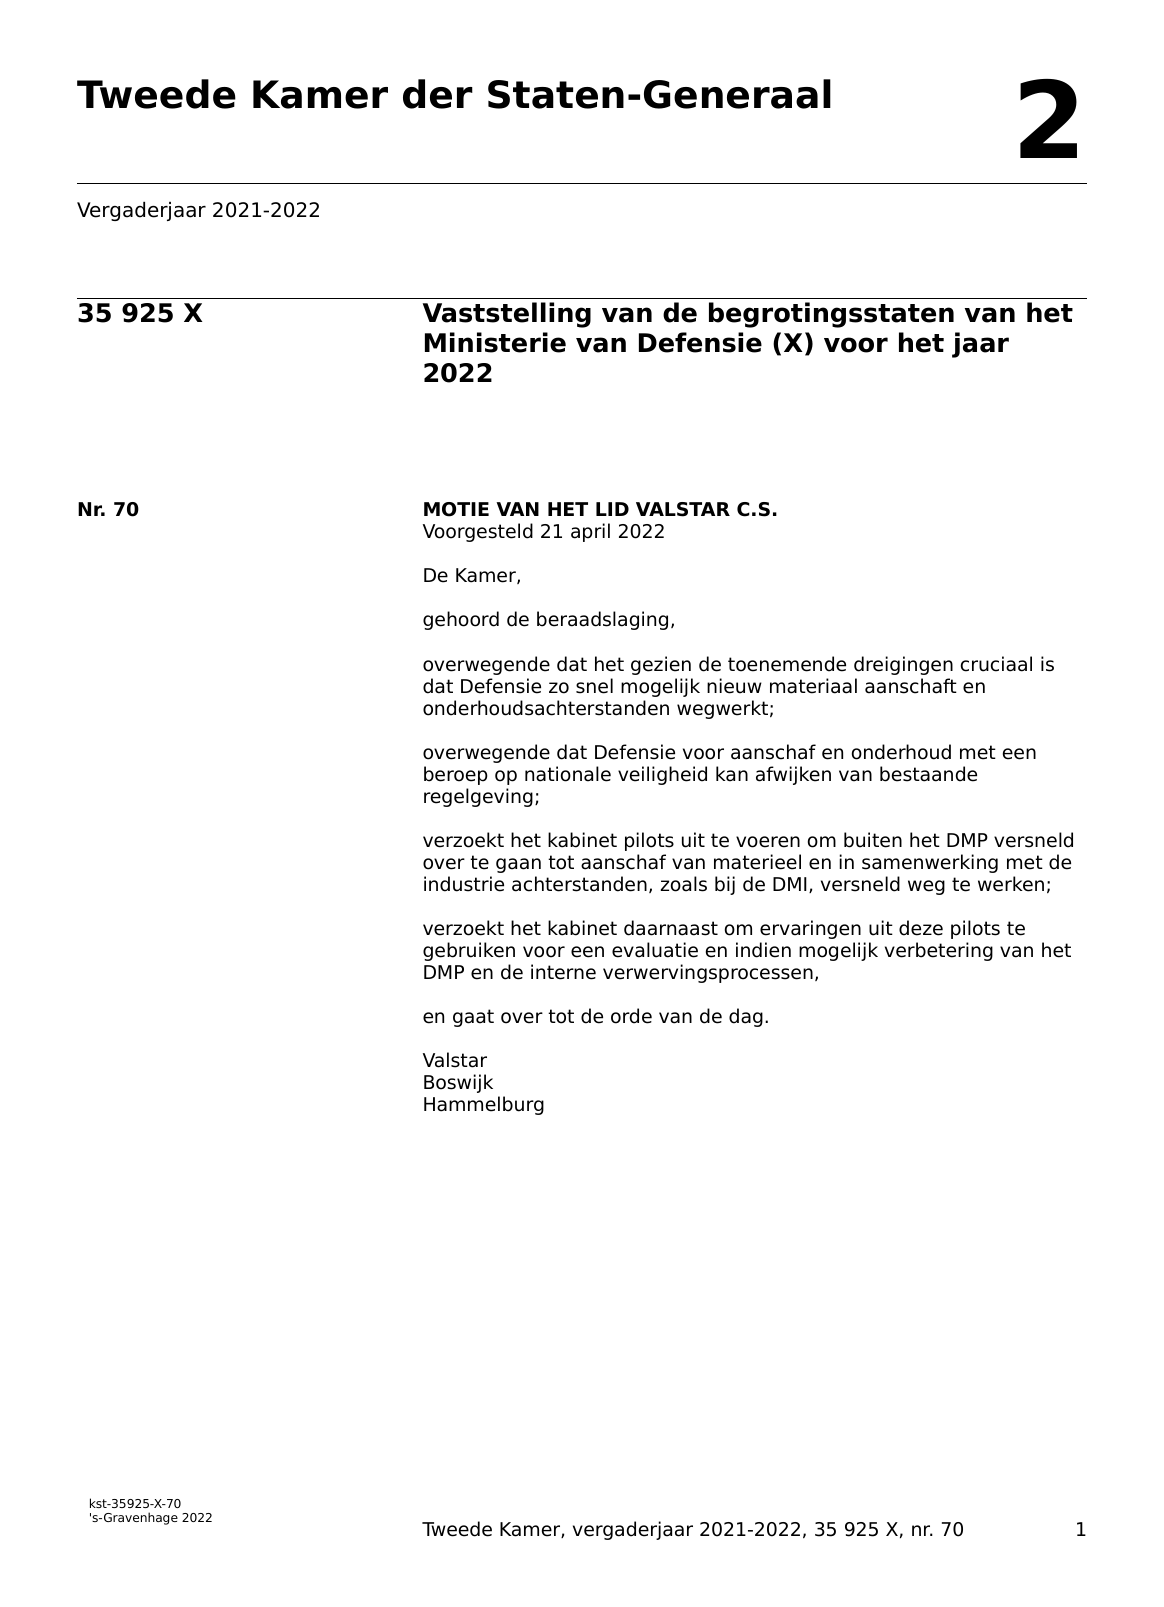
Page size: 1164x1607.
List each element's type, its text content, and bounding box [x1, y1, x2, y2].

table_header Tweede Kamer der Staten-Generaal [77, 59, 886, 183]
table_cell Vergaderjaar 2021-2022 [77, 184, 1087, 298]
text Hammelburg [422, 1094, 1087, 1116]
text verzoekt het kabinet pilots uit te voeren om buiten het DMP versneld over te gaan tot aanschaf van materieel en in samenwerking met de industrie achterstanden, zoals bij de DMI, versneld weg te werken; [422, 830, 1087, 896]
table_header 2 [886, 59, 1087, 183]
text en gaat over tot de orde van de dag. [422, 1006, 1087, 1028]
text Valstar [422, 1050, 1087, 1072]
text overwegende dat Defensie voor aanschaf en onderhoud met een beroep op nationale veiligheid kan afwijken van bestaande regelgeving; [422, 742, 1087, 808]
subtitle 35 925 X Vaststelling van de begrotingsstaten van het Ministerie van Defensie (X) voor het jaar 2022 [77, 299, 1087, 388]
text overwegende dat het gezien de toenemende dreigingen cruciaal is dat Defensie zo snel mogelijk nieuw materiaal aanschaft en onderhoudsachterstanden wegwerkt; [422, 653, 1087, 719]
text kst-35925-X-70 [88, 1497, 323, 1511]
text Voorgesteld 21 april 2022 [422, 521, 1087, 543]
subtitle Nr. 70 MOTIE VAN HET LID VALSTAR C.S. [77, 499, 1087, 521]
text 's-Gravenhage 2022 [88, 1511, 323, 1525]
text De Kamer, [422, 565, 1087, 587]
text gehoord de beraadslaging, [422, 609, 1087, 631]
text Boswijk [422, 1072, 1087, 1094]
text verzoekt het kabinet daarnaast om ervaringen uit deze pilots te gebruiken voor een evaluatie en indien mogelijk verbetering van het DMP en de interne verwervingsprocessen, [422, 918, 1087, 984]
